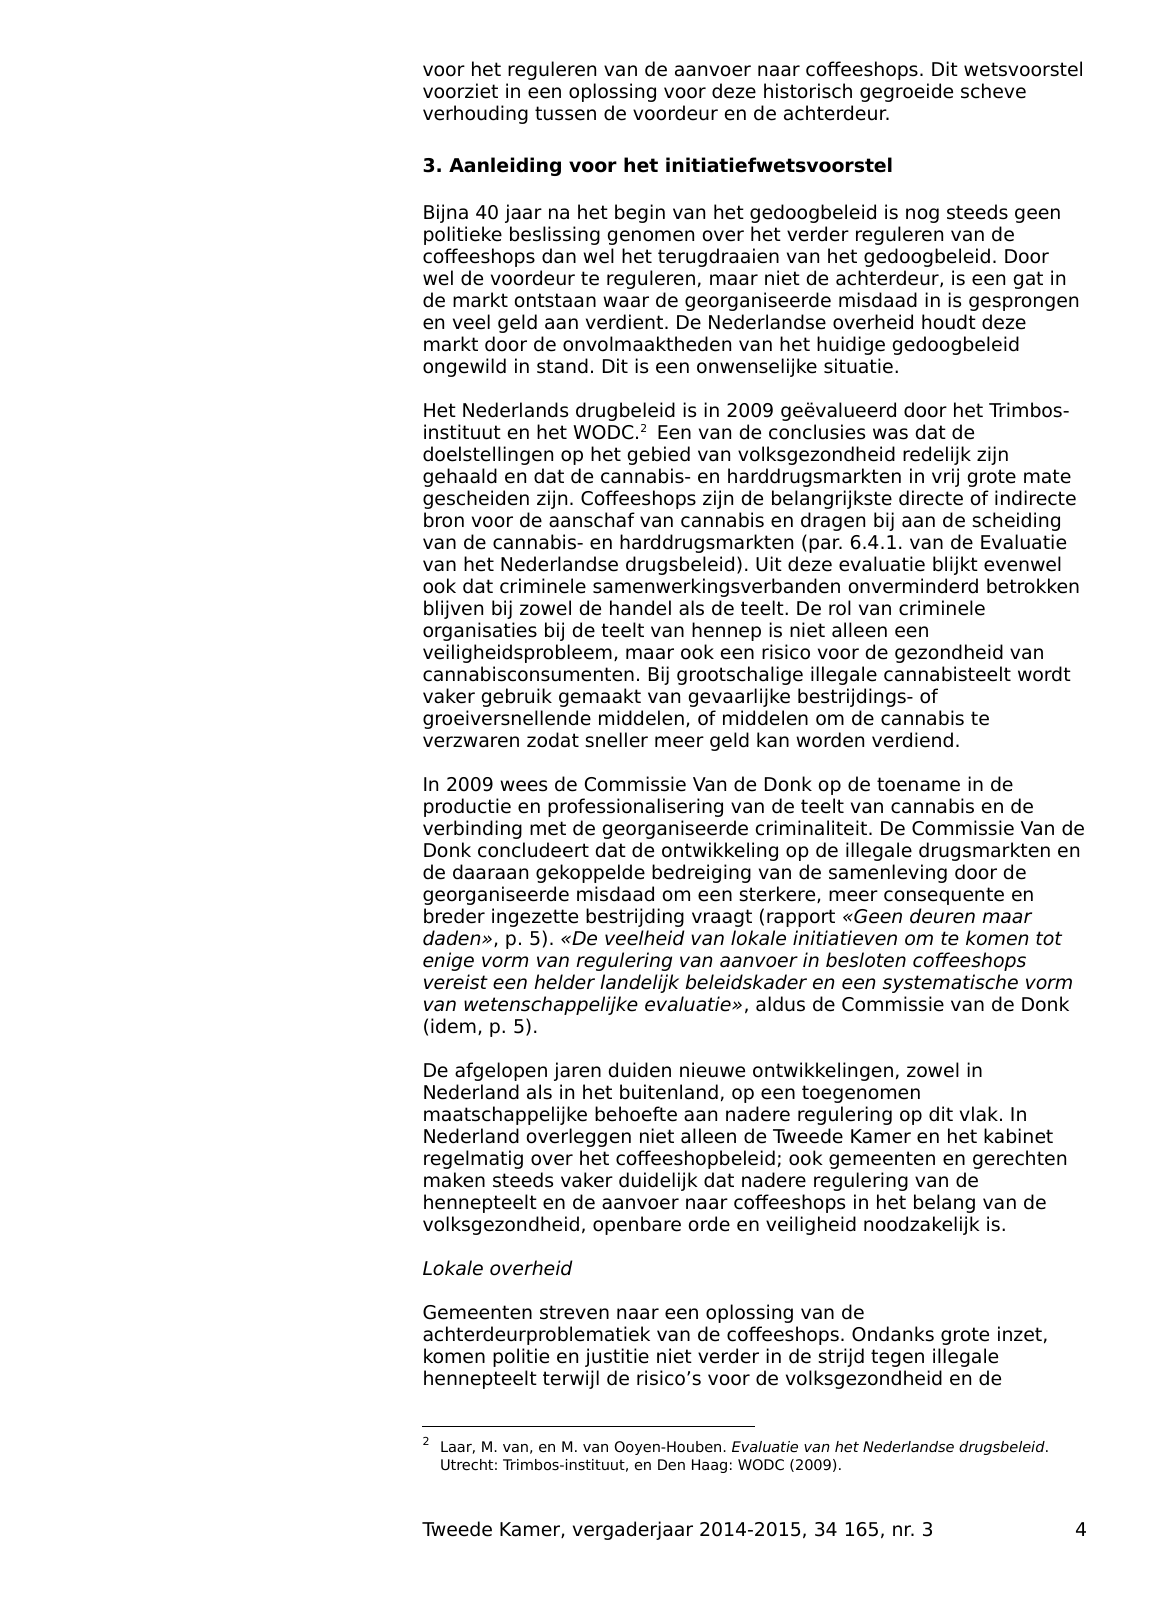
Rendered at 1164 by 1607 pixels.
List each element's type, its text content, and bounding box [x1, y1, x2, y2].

text Laar, M. van, en M. van Ooyen-Houben. Evaluatie van het Nederlandse drugsbeleid. Utrecht: Trimbos-instituut, en Den Haag: WODC (2009). [422, 1435, 1087, 1474]
subtitle 3. Aanleiding voor het initiatiefwetsvoorstel [422, 155, 1087, 177]
text De afgelopen jaren duiden nieuwe ontwikkelingen, zowel in Nederland als in het buitenland, op een toegenomen maatschappelijke behoefte aan nadere regulering op dit vlak. In Nederland overleggen niet alleen de Tweede Kamer en het kabinet regelmatig over het coffeeshopbeleid; ook gemeenten en gerechten maken steeds vaker duidelijk dat nadere regulering van de hennepteelt en de aanvoer naar coffeeshops in het belang van de volksgezondheid, openbare orde en veiligheid noodzakelijk is. [422, 1060, 1087, 1236]
text Bijna 40 jaar na het begin van het gedoogbeleid is nog steeds geen politieke beslissing genomen over het verder reguleren van de coffeeshops dan wel het terugdraaien van het gedoogbeleid. Door wel de voordeur te reguleren, maar niet de achterdeur, is een gat in de markt ontstaan waar de georganiseerde misdaad in is gesprongen en veel geld aan verdient. De Nederlandse overheid houdt deze markt door de onvolmaaktheden van het huidige gedoogbeleid ongewild in stand. Dit is een onwenselijke situatie. [422, 202, 1087, 378]
text voor het reguleren van de aanvoer naar coffeeshops. Dit wetsvoorstel voorziet in een oplossing voor deze historisch gegroeide scheve verhouding tussen de voordeur en de achterdeur. [422, 59, 1087, 125]
text Gemeenten streven naar een oplossing van de achterdeurproblematiek van de coffeeshops. Ondanks grote inzet, komen politie en justitie niet verder in de strijd tegen illegale hennepteelt terwijl de risico’s voor de volksgezondheid en de [422, 1302, 1087, 1390]
text Het Nederlands drugbeleid is in 2009 geëvalueerd door het Trimbos-instituut en het WODC. Een van de conclusies was dat de doelstellingen op het gebied van volksgezondheid redelijk zijn gehaald en dat de cannabis- en harddrugsmarkten in vrij grote mate gescheiden zijn. Coffeeshops zijn de belangrijkste directe of indirecte bron voor de aanschaf van cannabis en dragen bij aan de scheiding van de cannabis- en harddrugsmarkten (par. 6.4.1. van de Evaluatie van het Nederlandse drugsbeleid). Uit deze evaluatie blijkt evenwel ook dat criminele samenwerkingsverbanden onverminderd betrokken blijven bij zowel de handel als de teelt. De rol van criminele organisaties bij de teelt van hennep is niet alleen een veiligheidsprobleem, maar ook een risico voor de gezondheid van cannabisconsumenten. Bij grootschalige illegale cannabisteelt wordt vaker gebruik gemaakt van gevaarlijke bestrijdings- of groeiversnellende middelen, of middelen om de cannabis te verzwaren zodat sneller meer geld kan worden verdiend. [422, 400, 1087, 752]
text In 2009 wees de Commissie Van de Donk op de toename in de productie en professionalisering van de teelt van cannabis en de verbinding met de georganiseerde criminaliteit. De Commissie Van de Donk concludeert dat de ontwikkeling op de illegale drugsmarkten en de daaraan gekoppelde bedreiging van de samenleving door de georganiseerde misdaad om een sterkere, meer consequente en breder ingezette bestrijding vraagt (rapport «Geen deuren maar daden», p. 5). «De veelheid van lokale initiatieven om te komen tot enige vorm van regulering van aanvoer in besloten coffeeshops vereist een helder landelijk beleidskader en een systematische vorm van wetenschappelijke evaluatie», aldus de Commissie van de Donk (idem, p. 5). [422, 774, 1087, 1038]
subtitle Lokale overheid [422, 1258, 1087, 1280]
